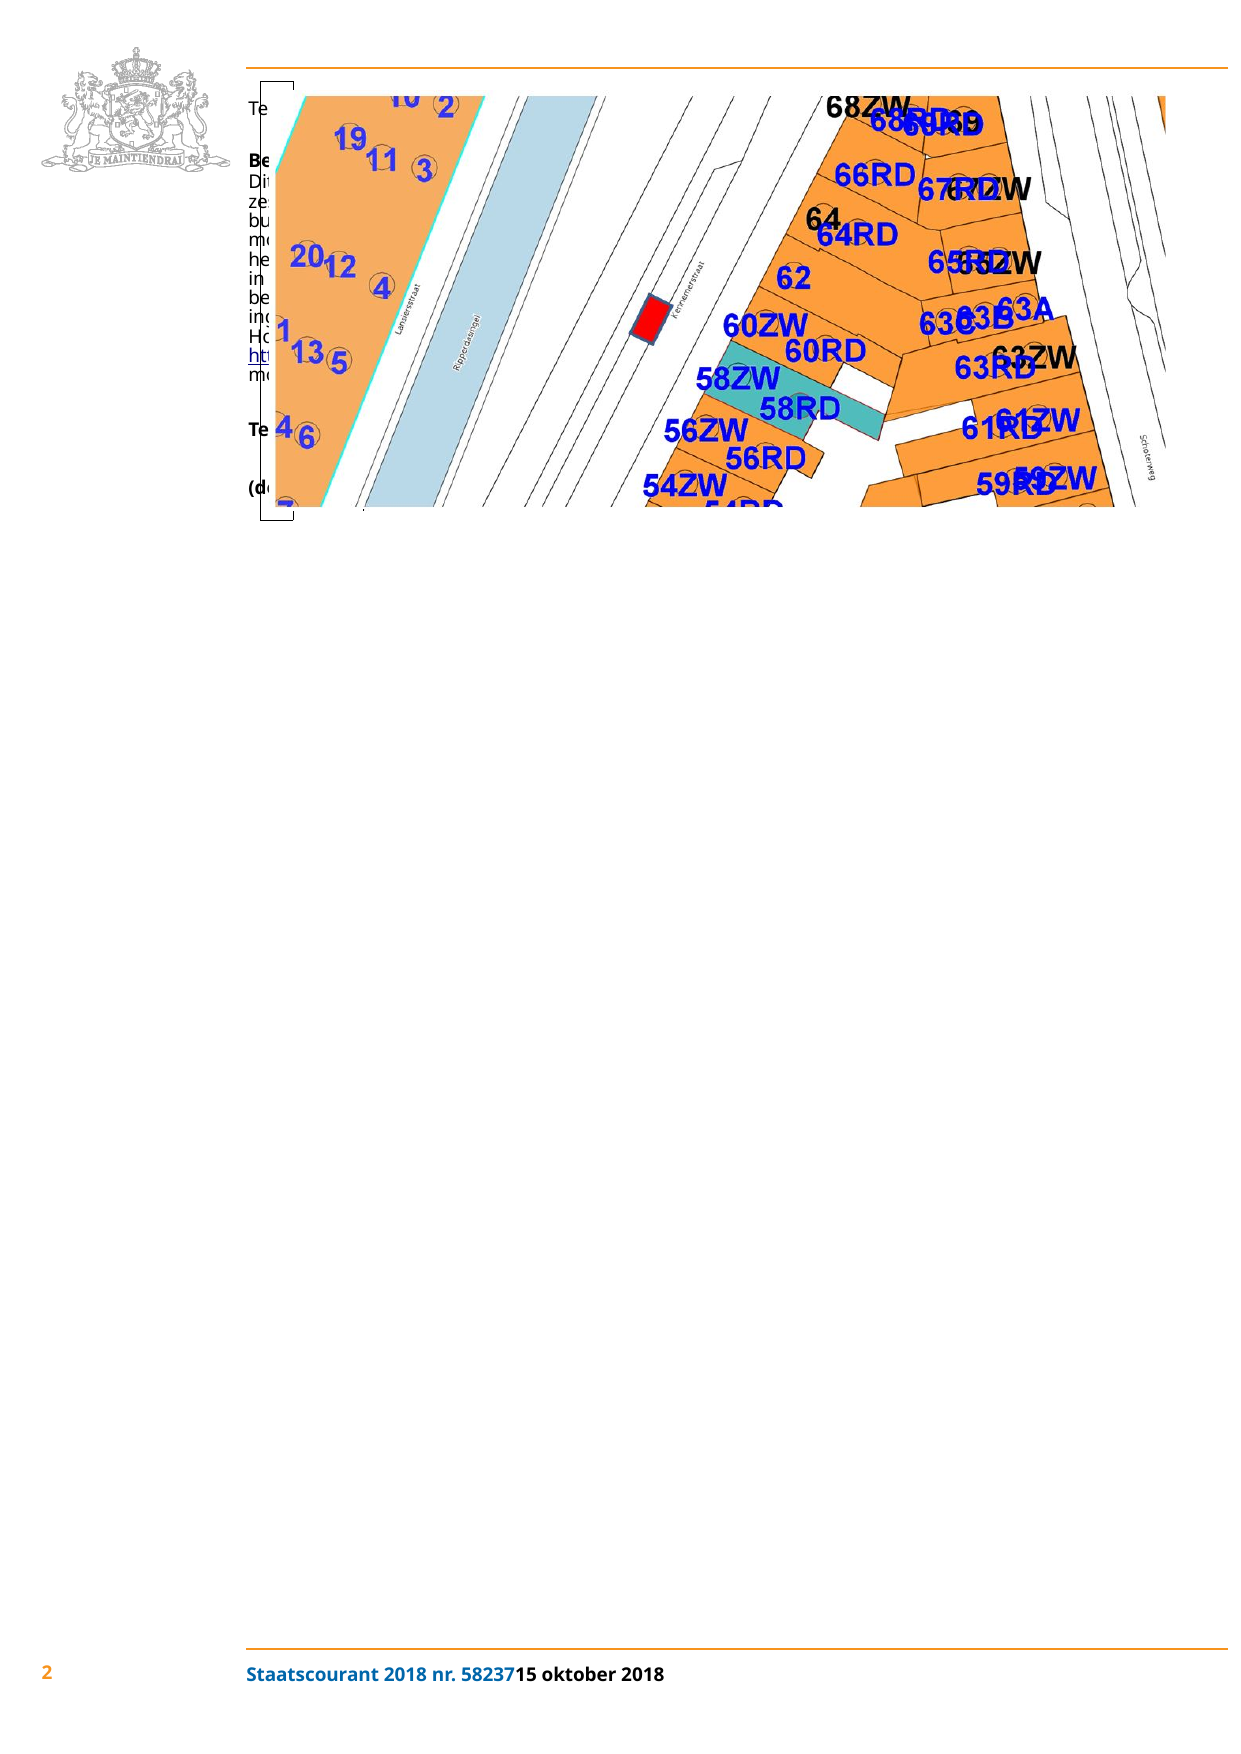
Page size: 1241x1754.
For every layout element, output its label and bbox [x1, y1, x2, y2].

picture [41, 47, 231, 172]
picture [268, 90, 1173, 511]
